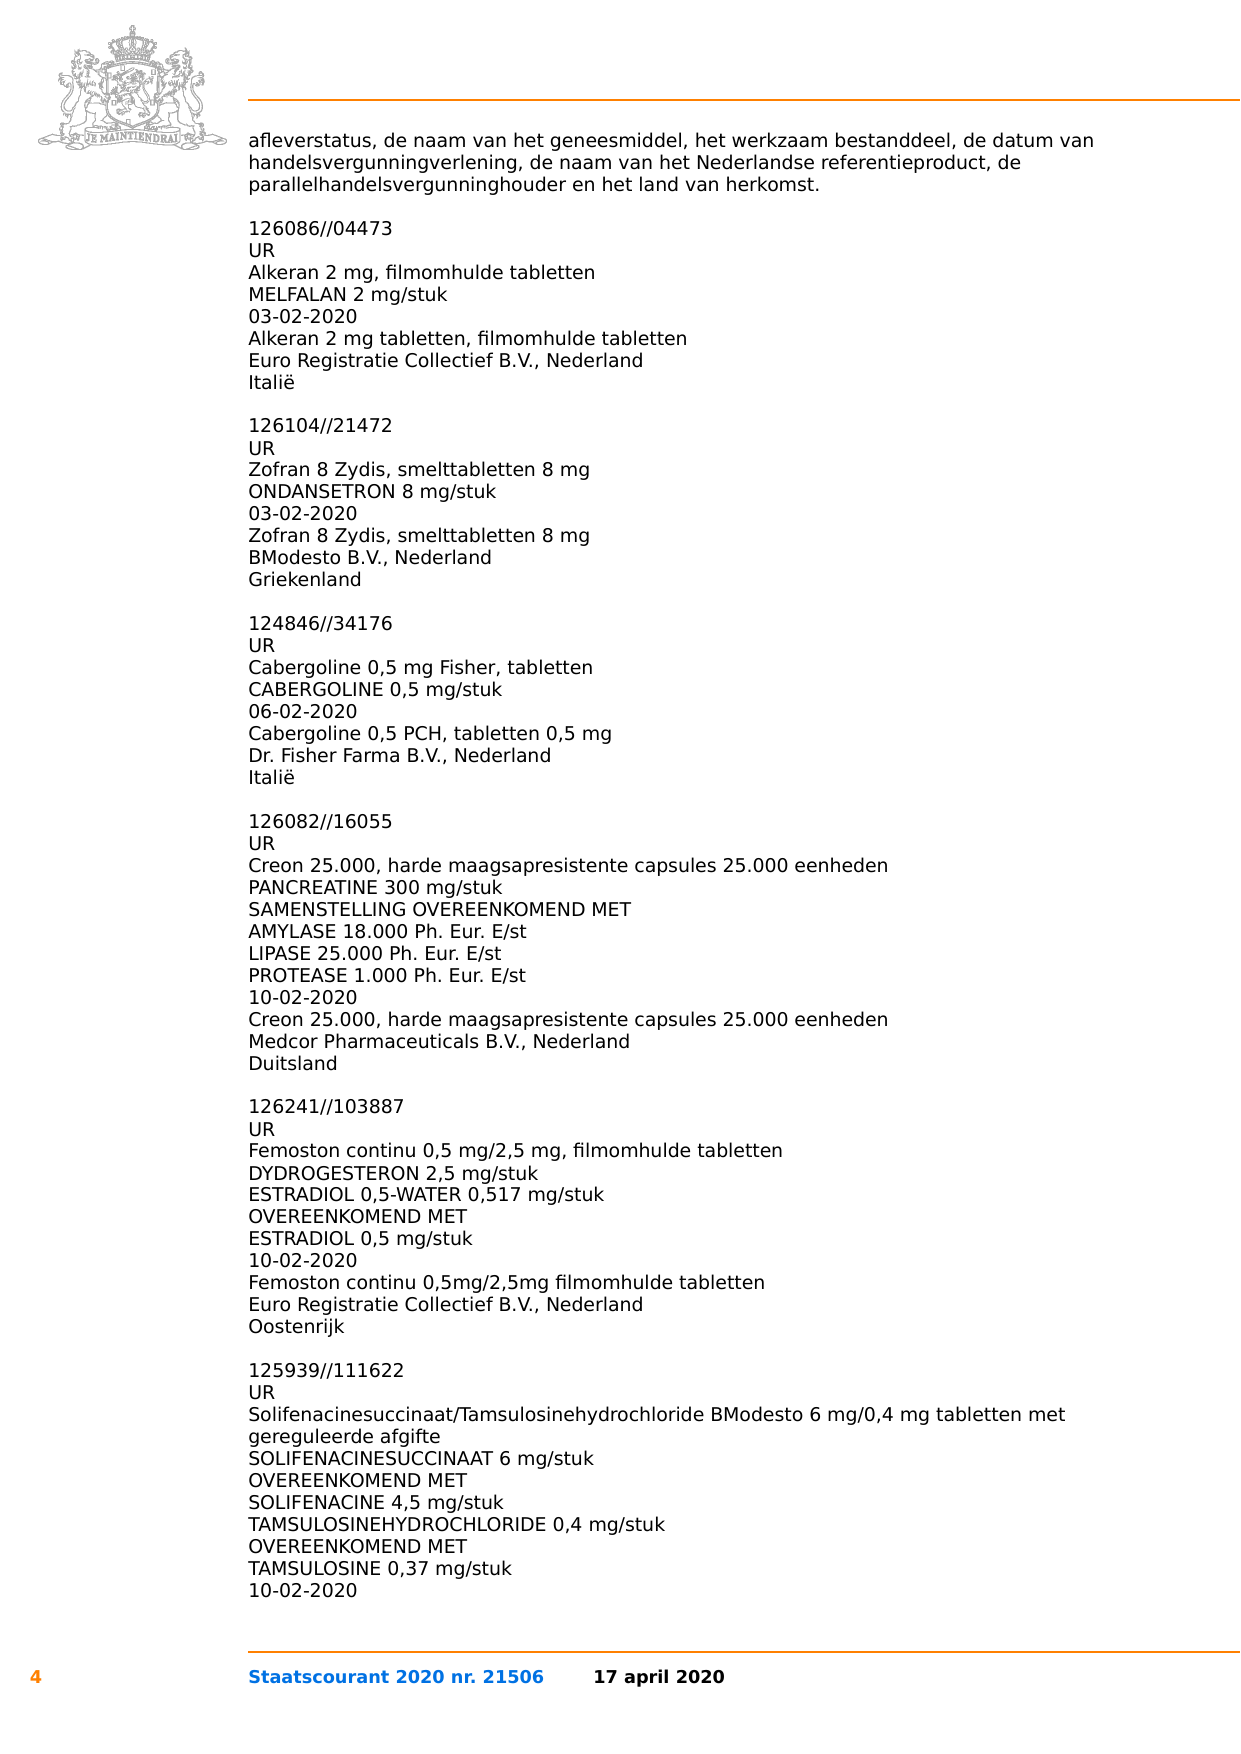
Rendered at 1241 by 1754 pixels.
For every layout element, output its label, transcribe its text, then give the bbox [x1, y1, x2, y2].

text SAMENSTELLING OVEREENKOMEND MET [248, 899, 1163, 921]
text Creon 25.000, harde maagsapresistente capsules 25.000 eenheden [248, 855, 1163, 877]
text SOLIFENACINE 4,5 mg/stuk [248, 1492, 1163, 1514]
text BModesto B.V., Nederland [248, 547, 1163, 569]
text Femoston continu 0,5mg/2,5mg filmomhulde tabletten [248, 1272, 1163, 1294]
text Medcor Pharmaceuticals B.V., Nederland [248, 1031, 1163, 1053]
text CABERGOLINE 0,5 mg/stuk [248, 679, 1163, 701]
text UR [248, 1382, 1163, 1404]
text Zofran 8 Zydis, smelttabletten 8 mg [248, 459, 1163, 481]
text UR [248, 833, 1163, 855]
text UR [248, 437, 1163, 459]
text Alkeran 2 mg tabletten, filmomhulde tabletten [248, 328, 1163, 349]
text Griekenland [248, 569, 1163, 591]
text Euro Registratie Collectief B.V., Nederland [248, 1294, 1163, 1316]
text 10-02-2020 [248, 1250, 1163, 1272]
text Italië [248, 767, 1163, 789]
text Euro Registratie Collectief B.V., Nederland [248, 349, 1163, 372]
text DYDROGESTERON 2,5 mg/stuk [248, 1162, 1163, 1184]
text Zofran 8 Zydis, smelttabletten 8 mg [248, 525, 1163, 547]
text 03-02-2020 [248, 503, 1163, 525]
text 124846//34176 [248, 613, 1163, 635]
text 10-02-2020 [248, 1580, 1163, 1602]
text 06-02-2020 [248, 701, 1163, 723]
text UR [248, 635, 1163, 657]
text Creon 25.000, harde maagsapresistente capsules 25.000 eenheden [248, 1009, 1163, 1031]
text Cabergoline 0,5 PCH, tabletten 0,5 mg [248, 723, 1163, 745]
text ESTRADIOL 0,5-WATER 0,517 mg/stuk [248, 1184, 1163, 1206]
text UR [248, 1118, 1163, 1140]
text LIPASE 25.000 Ph. Eur. E/st [248, 943, 1163, 965]
text ONDANSETRON 8 mg/stuk [248, 481, 1163, 503]
text 125939//111622 [248, 1360, 1163, 1382]
text Alkeran 2 mg, filmomhulde tabletten [248, 262, 1163, 284]
text 03-02-2020 [248, 306, 1163, 328]
text OVEREENKOMEND MET [248, 1206, 1163, 1228]
text afleverstatus, de naam van het geneesmiddel, het werkzaam bestanddeel, de datum van handelsvergunningverlening, de naam van het Nederlandse referentieproduct, de parallelhandelsvergunninghouder en het land van herkomst. [248, 130, 1163, 196]
text OVEREENKOMEND MET [248, 1470, 1163, 1492]
text SOLIFENACINESUCCINAAT 6 mg/stuk [248, 1448, 1163, 1470]
text 10-02-2020 [248, 987, 1163, 1009]
text ESTRADIOL 0,5 mg/stuk [248, 1228, 1163, 1250]
text Dr. Fisher Farma B.V., Nederland [248, 745, 1163, 767]
text PANCREATINE 300 mg/stuk [248, 877, 1163, 899]
text UR [248, 240, 1163, 262]
text MELFALAN 2 mg/stuk [248, 284, 1163, 306]
text 126241//103887 [248, 1096, 1163, 1118]
text Cabergoline 0,5 mg Fisher, tabletten [248, 657, 1163, 679]
text AMYLASE 18.000 Ph. Eur. E/st [248, 921, 1163, 943]
text Femoston continu 0,5 mg/2,5 mg, filmomhulde tabletten [248, 1140, 1163, 1162]
text 126086//04473 [248, 218, 1163, 240]
picture [38, 25, 227, 150]
text 126082//16055 [248, 811, 1163, 833]
text 126104//21472 [248, 415, 1163, 437]
text TAMSULOSINEHYDROCHLORIDE 0,4 mg/stuk [248, 1514, 1163, 1536]
text PROTEASE 1.000 Ph. Eur. E/st [248, 965, 1163, 987]
text Oostenrijk [248, 1316, 1163, 1338]
text Solifenacinesuccinaat/Tamsulosinehydrochloride BModesto 6 mg/0,4 mg tabletten met gereguleerde afgifte [248, 1404, 1163, 1448]
text TAMSULOSINE 0,37 mg/stuk [248, 1558, 1163, 1580]
text Duitsland [248, 1053, 1163, 1074]
text Italië [248, 372, 1163, 393]
text OVEREENKOMEND MET [248, 1536, 1163, 1558]
